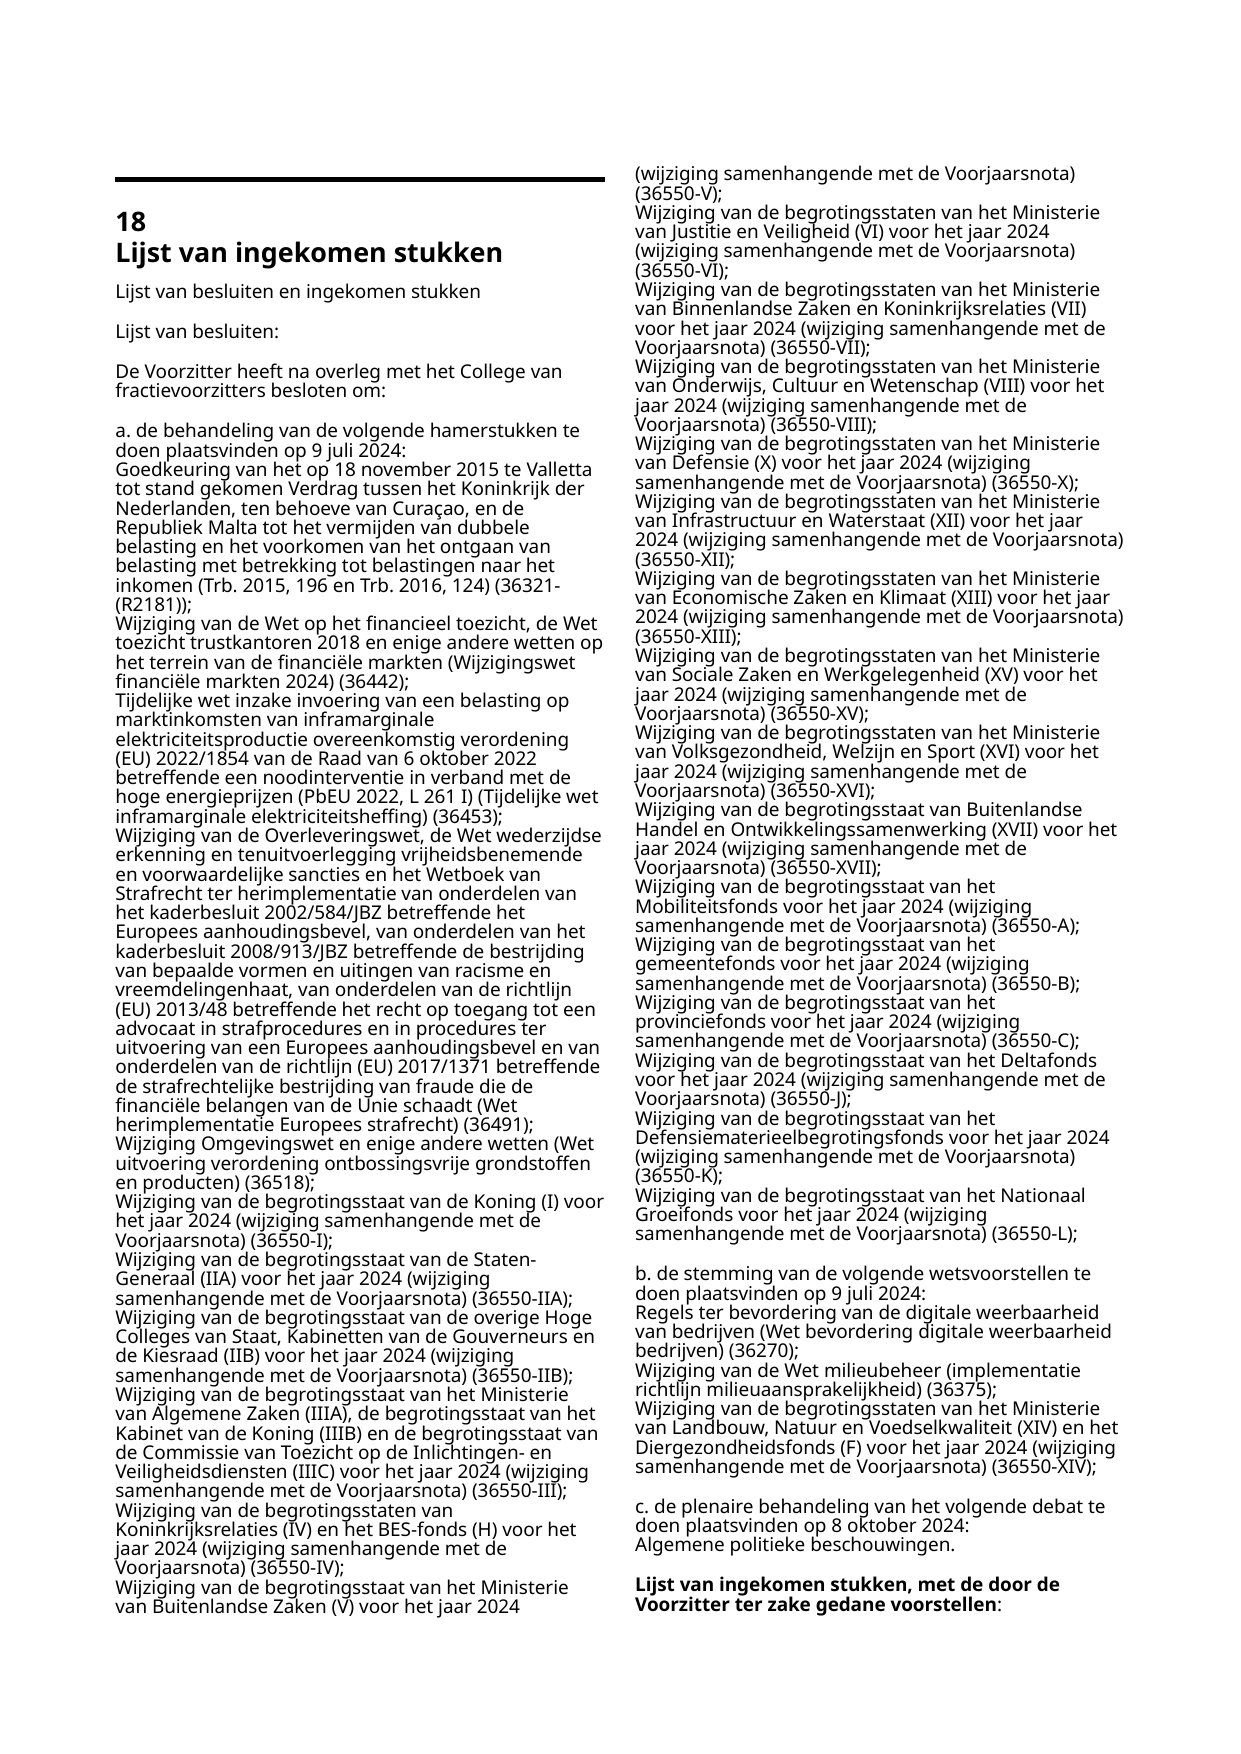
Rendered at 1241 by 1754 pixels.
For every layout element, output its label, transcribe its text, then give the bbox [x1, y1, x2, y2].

text De Voorzitter heeft na overleg met het College van fractievoorzitters besloten om: [115, 363, 605, 402]
text Wijziging van de begrotingsstaten van het Ministerie van Justitie en Veiligheid (VI) voor het jaar 2024 (wijziging samenhangende met de Voorjaarsnota) (36550-VI); [635, 204, 1125, 281]
text Wijziging van de begrotingsstaten van het Ministerie van Defensie (X) voor het jaar 2024 (wijziging samenhangende met de Voorjaarsnota) (36550-X); [635, 435, 1125, 493]
text Wijziging van de begrotingsstaat van het Defensiematerieelbegrotingsfonds voor het jaar 2024 (wijziging samenhangende met de Voorjaarsnota) (36550-K); [635, 1109, 1125, 1187]
text a. de behandeling van de volgende hamerstukken te doen plaatsvinden op 9 juli 2024: [115, 422, 605, 461]
text c. de plenaire behandeling van het volgende debat te doen plaatsvinden op 8 oktober 2024: [635, 1498, 1125, 1536]
text Wijziging van de begrotingsstaten van het Ministerie van Economische Zaken en Klimaat (XIII) voor het jaar 2024 (wijziging samenhangende met de Voorjaarsnota) (36550-XIII); [635, 570, 1125, 647]
text Wijziging van de begrotingsstaat van het Mobiliteitsfonds voor het jaar 2024 (wijziging samenhangende met de Voorjaarsnota) (36550-A); [635, 878, 1125, 936]
text Wijziging van de begrotingsstaat van de Staten-Generaal (IIA) voor het jaar 2024 (wijziging samenhangende met de Voorjaarsnota) (36550-IIA); [115, 1251, 605, 1309]
text Lijst van besluiten: [115, 323, 605, 342]
text Wijziging van de begrotingsstaat van het Ministerie van Buitenlandse Zaken (V) voor het jaar 2024 [115, 1579, 605, 1617]
text Lijst van ingekomen stukken, met de door de Voorzitter ter zake gedane voorstellen: [635, 1576, 1125, 1615]
text Wijziging van de Wet op het financieel toezicht, de Wet toezicht trustkantoren 2018 en enige andere wetten op het terrein van de financiële markten (Wijzigingswet financiële markten 2024) (36442); [115, 615, 605, 692]
text Goedkeuring van het op 18 november 2015 te Valletta tot stand gekomen Verdrag tussen het Koninkrijk der Nederlanden, ten behoeve van Curaçao, en de Republiek Malta tot het vermijden van dubbele belasting en het voorkomen van het ontgaan van belasting met betrekking tot belastingen naar het inkomen (Trb. 2015, 196 en Trb. 2016, 124) (36321-(R2181)); [115, 461, 605, 615]
text Wijziging van de begrotingsstaat van de Koning (I) voor het jaar 2024 (wijziging samenhangende met de Voorjaarsnota) (36550-I); [115, 1193, 605, 1251]
text Algemene politieke beschouwingen. [635, 1536, 1125, 1556]
text Wijziging van de begrotingsstaten van het Ministerie van Landbouw, Natuur en Voedselkwaliteit (XIV) en het Diergezondheidsfonds (F) voor het jaar 2024 (wijziging samenhangende met de Voorjaarsnota) (36550-XIV); [635, 1400, 1125, 1477]
text b. de stemming van de volgende wetsvoorstellen te doen plaatsvinden op 9 juli 2024: [635, 1265, 1125, 1304]
text Lijst van ingekomen stukken [115, 239, 605, 283]
text Wijziging van de begrotingsstaten van het Ministerie van Volksgezondheid, Welzijn en Sport (XVI) voor het jaar 2024 (wijziging samenhangende met de Voorjaarsnota) (36550-XVI); [635, 724, 1125, 801]
text Regels ter bevordering van de digitale weerbaarheid van bedrijven (Wet bevordering digitale weerbaarheid bedrijven) (36270); [635, 1304, 1125, 1362]
text Wijziging van de begrotingsstaten van het Ministerie van Onderwijs, Cultuur en Wetenschap (VIII) voor het jaar 2024 (wijziging samenhangende met de Voorjaarsnota) (36550-VIII); [635, 358, 1125, 435]
text Wijziging van de begrotingsstaat van het provinciefonds voor het jaar 2024 (wijziging samenhangende met de Voorjaarsnota) (36550-C); [635, 994, 1125, 1052]
text Wijziging van de begrotingsstaat van het Deltafonds voor het jaar 2024 (wijziging samenhangende met de Voorjaarsnota) (36550-J); [635, 1052, 1125, 1109]
text Lijst van besluiten en ingekomen stukken [115, 283, 605, 302]
text Wijziging van de begrotingsstaten van het Ministerie van Sociale Zaken en Werkgelegenheid (XV) voor het jaar 2024 (wijziging samenhangende met de Voorjaarsnota) (36550-XV); [635, 647, 1125, 724]
text Wijziging van de begrotingsstaat van het gemeentefonds voor het jaar 2024 (wijziging samenhangende met de Voorjaarsnota) (36550-B); [635, 936, 1125, 994]
text Tijdelijke wet inzake invoering van een belasting op marktinkomsten van inframarginale elektriciteitsproductie overeenkomstig verordening (EU) 2022/1854 van de Raad van 6 oktober 2022 betreffende een noodinterventie in verband met de hoge energieprijzen (PbEU 2022, L 261 I) (Tijdelijke wet inframarginale elektriciteitsheffing) (36453); [115, 692, 605, 827]
text 18 [115, 203, 605, 239]
text Wijziging van de begrotingsstaten van Koninkrijksrelaties (IV) en het BES-fonds (H) voor het jaar 2024 (wijziging samenhangende met de Voorjaarsnota) (36550-IV); [115, 1502, 605, 1579]
text Wijziging van de begrotingsstaten van het Ministerie van Binnenlandse Zaken en Koninkrijksrelaties (VII) voor het jaar 2024 (wijziging samenhangende met de Voorjaarsnota) (36550-VII); [635, 281, 1125, 358]
text Wijziging van de Wet milieubeheer (implementatie richtlijn milieuaansprakelijkheid) (36375); [635, 1362, 1125, 1400]
text Wijziging van de begrotingsstaat van Buitenlandse Handel en Ontwikkelingssamenwerking (XVII) voor het jaar 2024 (wijziging samenhangende met de Voorjaarsnota) (36550-XVII); [635, 801, 1125, 878]
text (wijziging samenhangende met de Voorjaarsnota) (36550-V); [635, 165, 1125, 204]
text Wijziging van de begrotingsstaat van het Nationaal Groeifonds voor het jaar 2024 (wijziging samenhangende met de Voorjaarsnota) (36550-L); [635, 1187, 1125, 1244]
text Wijziging van de Overleveringswet, de Wet wederzijdse erkenning en tenuitvoerlegging vrijheidsbenemende en voorwaardelijke sancties en het Wetboek van Strafrecht ter herimplementatie van onderdelen van het kaderbesluit 2002/584/JBZ betreffende het Europees aanhoudingsbevel, van onderdelen van het kaderbesluit 2008/913/JBZ betreffende de bestrijding van bepaalde vormen en uitingen van racisme en vreemdelingenhaat, van onderdelen van de richtlijn (EU) 2013/48 betreffende het recht op toegang tot een advocaat in strafprocedures en in procedures ter uitvoering van een Europees aanhoudingsbevel en van onderdelen van de richtlijn (EU) 2017/1371 betreffende de strafrechtelijke bestrijding van fraude die de financiële belangen van de Unie schaadt (Wet herimplementatie Europees strafrecht) (36491); [115, 827, 605, 1135]
text Wijziging van de begrotingsstaat van de overige Hoge Colleges van Staat, Kabinetten van de Gouverneurs en de Kiesraad (IIB) voor het jaar 2024 (wijziging samenhangende met de Voorjaarsnota) (36550-IIB); [115, 1309, 605, 1386]
text Wijziging van de begrotingsstaten van het Ministerie van Infrastructuur en Waterstaat (XII) voor het jaar 2024 (wijziging samenhangende met de Voorjaarsnota) (36550-XII); [635, 493, 1125, 570]
text Wijziging van de begrotingsstaat van het Ministerie van Algemene Zaken (IIIA), de begrotingsstaat van het Kabinet van de Koning (IIIB) en de begrotingsstaat van de Commissie van Toezicht op de Inlichtingen- en Veiligheidsdiensten (IIIC) voor het jaar 2024 (wijziging samenhangende met de Voorjaarsnota) (36550-III); [115, 1386, 605, 1502]
text Wijziging Omgevingswet en enige andere wetten (Wet uitvoering verordening ontbossingsvrije grondstoffen en producten) (36518); [115, 1135, 605, 1193]
